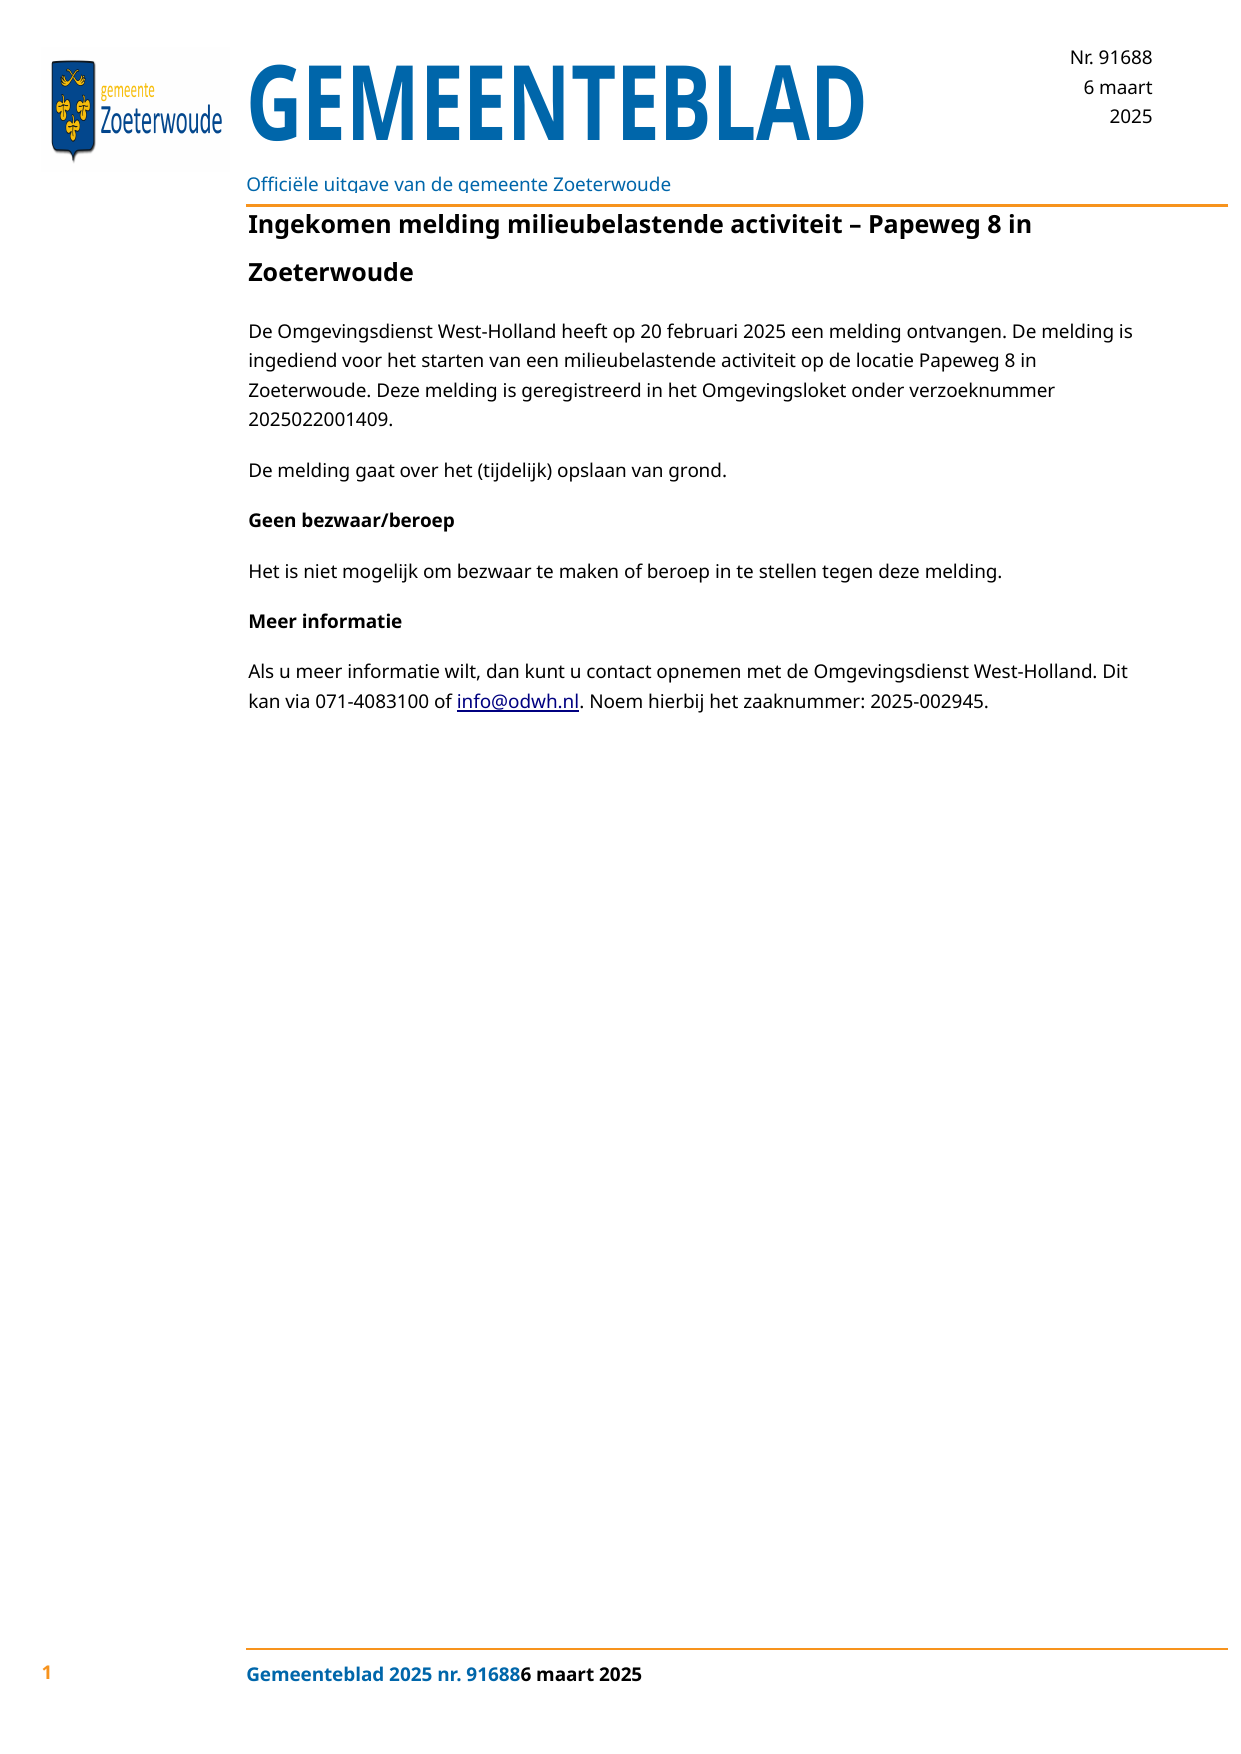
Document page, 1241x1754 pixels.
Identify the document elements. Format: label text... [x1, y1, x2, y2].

picture [41, 47, 231, 172]
text Geen bezwaar/beroep [248, 507, 1152, 533]
text De Omgevingsdienst West-Holland heeft op 20 februari 2025 een melding ontvangen. De melding is ingediend voor het starten van een milieubelastende activiteit op de locatie Papeweg 8 in Zoeterwoude. Deze melding is geregistreerd in het Omgevingsloket onder verzoeknummer 2025022001409. [248, 318, 1152, 432]
text De melding gaat over het (tijdelijk) opslaan van grond. [248, 457, 1152, 483]
text Het is niet mogelijk om bezwaar te maken of beroep in te stellen tegen deze melding. [248, 558, 1152, 584]
text Als u meer informatie wilt, dan kunt u contact opnemen met de Omgevingsdienst West-Holland. Dit kan via 071-4083100 of info@odwh.nl. Noem hierbij het zaaknummer: 2025-002945. [248, 659, 1152, 714]
text Meer informatie [248, 608, 1152, 634]
text Ingekomen melding milieubelastende activiteit – Papeweg 8 in Zoeterwoude [248, 207, 1152, 288]
